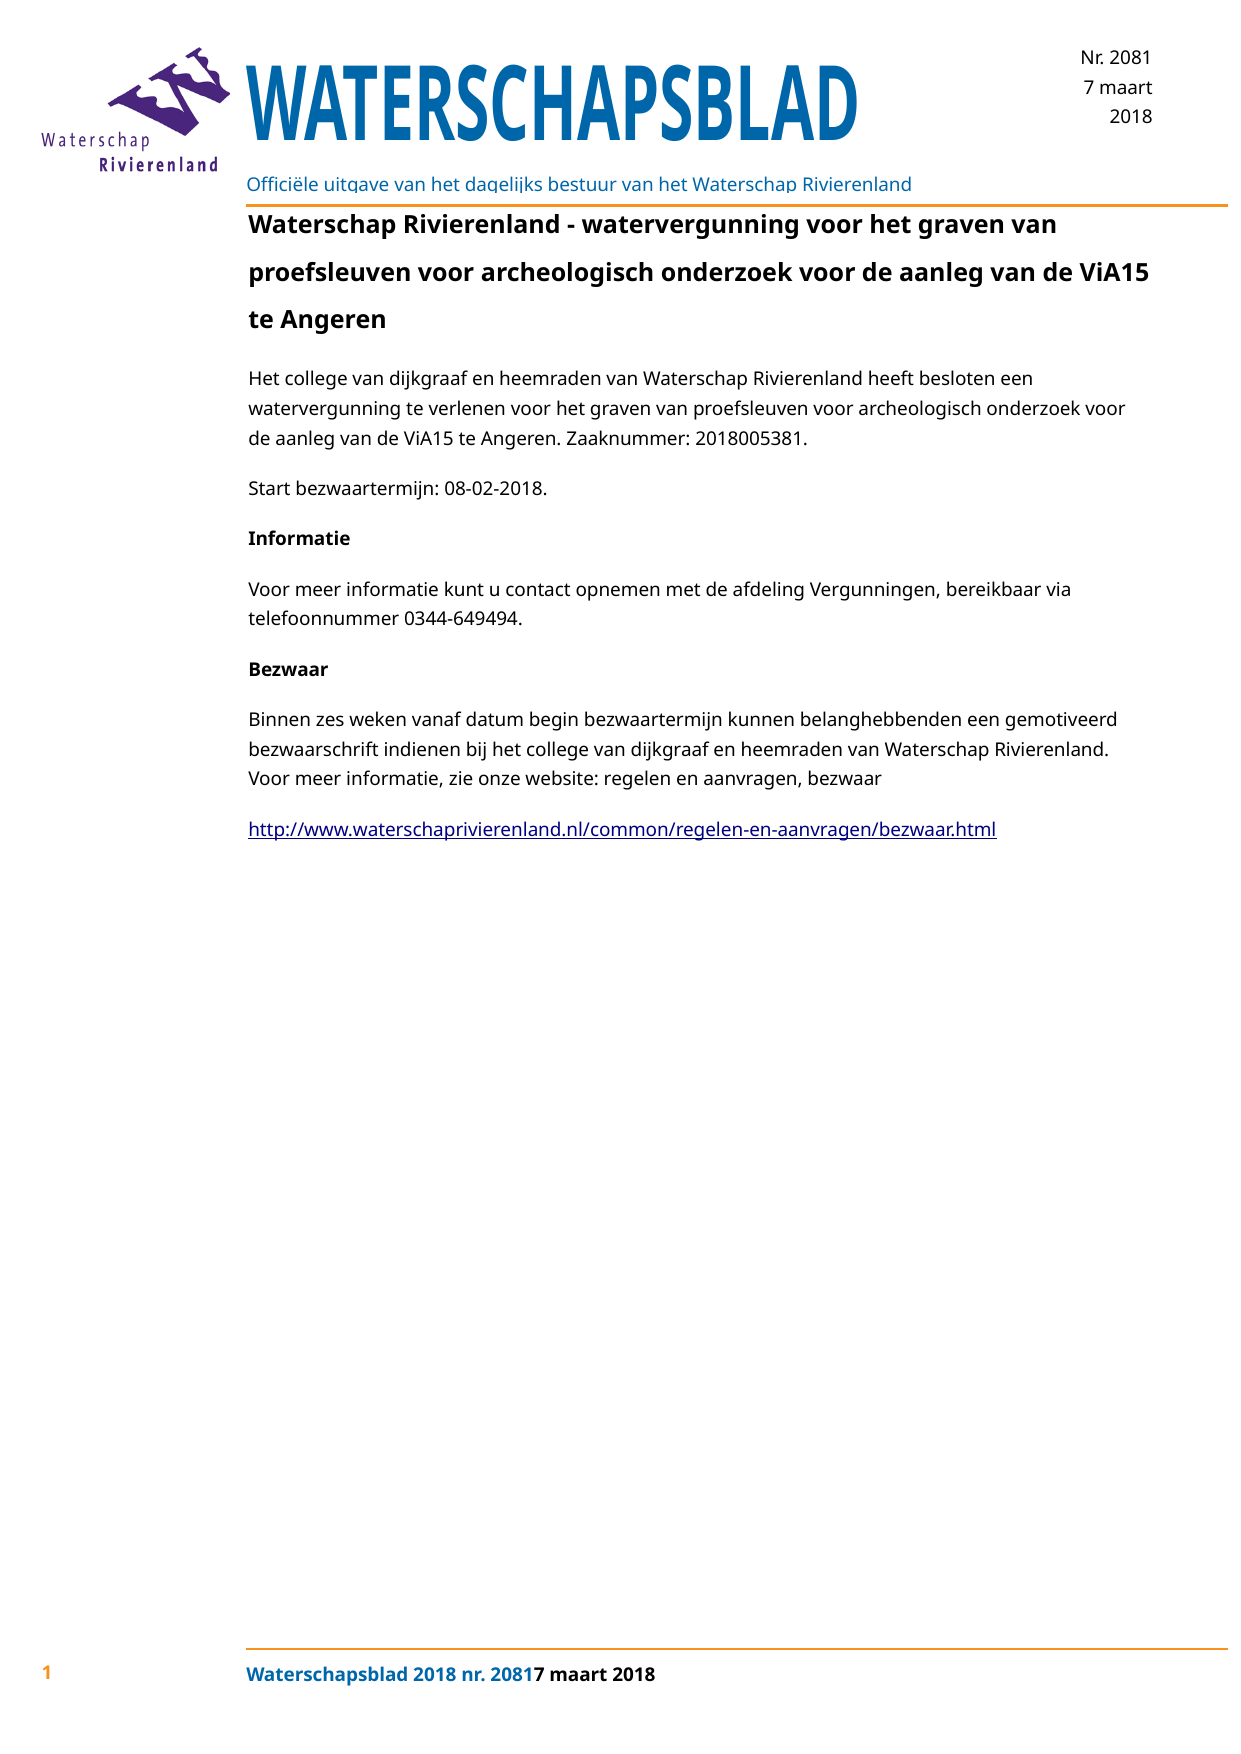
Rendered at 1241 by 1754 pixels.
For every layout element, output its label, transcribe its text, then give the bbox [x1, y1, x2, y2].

text Informatie [248, 526, 1152, 551]
picture [41, 47, 231, 172]
text Start bezwaartermijn: 08-02-2018. [248, 475, 1152, 501]
text Waterschap Rivierenland - watervergunning voor het graven van proefsleuven voor archeologisch onderzoek voor de aanleg van de ViA15 te Angeren [248, 207, 1152, 336]
text Binnen zes weken vanaf datum begin bezwaartermijn kunnen belanghebbenden een gemotiveerd bezwaarschrift indienen bij het college van dijkgraaf en heemraden van Waterschap Rivierenland. Voor meer informatie, zie onze website: regelen en aanvragen, bezwaar [248, 706, 1152, 791]
text Bezwaar [248, 656, 1152, 682]
text Het college van dijkgraaf en heemraden van Waterschap Rivierenland heeft besloten een watervergunning te verlenen voor het graven van proefsleuven voor archeologisch onderzoek voor de aanleg van de ViA15 te Angeren. Zaaknummer: 2018005381. [248, 366, 1152, 450]
text Voor meer informatie kunt u contact opnemen met de afdeling Vergunningen, bereikbaar via telefoonnummer 0344-649494. [248, 576, 1152, 631]
text http://www.waterschaprivierenland.nl/common/regelen-en-aanvragen/bezwaar.html [248, 816, 1152, 842]
